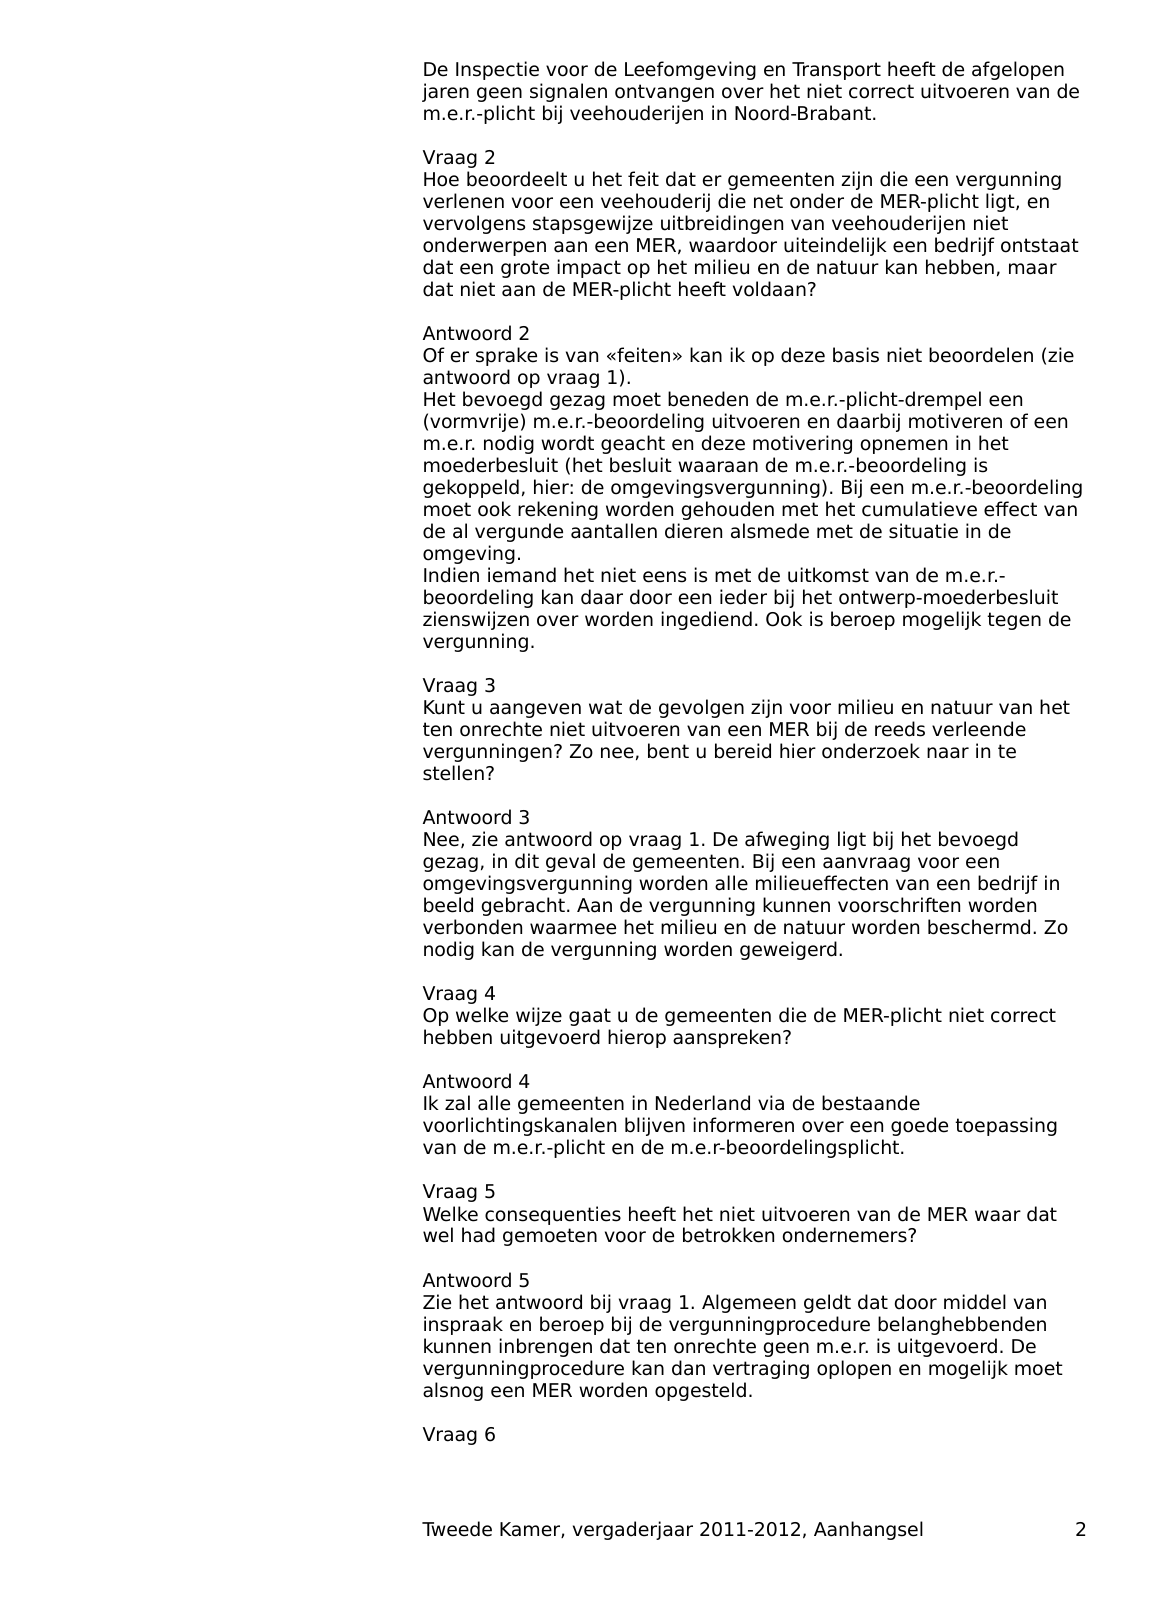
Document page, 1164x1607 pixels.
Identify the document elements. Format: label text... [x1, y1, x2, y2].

text Hoe beoordeelt u het feit dat er gemeenten zijn die een vergunning verlenen voor een veehouderij die net onder de MER-plicht ligt, en vervolgens stapsgewijze uitbreidingen van veehouderijen niet onderwerpen aan een MER, waardoor uiteindelijk een bedrijf ontstaat dat een grote impact op het milieu en de natuur kan hebben, maar dat niet aan de MER-plicht heeft voldaan? [422, 169, 1087, 301]
text Vraag 5 [422, 1181, 1087, 1203]
text De Inspectie voor de Leefomgeving en Transport heeft de afgelopen jaren geen signalen ontvangen over het niet correct uitvoeren van de m.e.r.-plicht bij veehouderijen in Noord-Brabant. [422, 59, 1087, 125]
text Indien iemand het niet eens is met de uitkomst van de m.e.r.-beoordeling kan daar door een ieder bij het ontwerp-moederbesluit zienswijzen over worden ingediend. Ook is beroep mogelijk tegen de vergunning. [422, 565, 1087, 653]
text Of er sprake is van «feiten» kan ik op deze basis niet beoordelen (zie antwoord op vraag 1). [422, 345, 1087, 389]
text Antwoord 5 [422, 1269, 1087, 1292]
text Welke consequenties heeft het niet uitvoeren van de MER waar dat wel had gemoeten voor de betrokken ondernemers? [422, 1203, 1087, 1247]
text Vraag 6 [422, 1424, 1087, 1446]
text Het bevoegd gezag moet beneden de m.e.r.-plicht-drempel een (vormvrije) m.e.r.-beoordeling uitvoeren en daarbij motiveren of een m.e.r. nodig wordt geacht en deze motivering opnemen in het moederbesluit (het besluit waaraan de m.e.r.-beoordeling is gekoppeld, hier: de omgevingsvergunning). Bij een m.e.r.-beoordeling moet ook rekening worden gehouden met het cumulatieve effect van de al vergunde aantallen dieren alsmede met de situatie in de omgeving. [422, 389, 1087, 565]
text Antwoord 3 [422, 807, 1087, 829]
text Antwoord 4 [422, 1071, 1087, 1093]
text Ik zal alle gemeenten in Nederland via de bestaande voorlichtingskanalen blijven informeren over een goede toepassing van de m.e.r.-plicht en de m.e.r-beoordelingsplicht. [422, 1093, 1087, 1159]
text Vraag 2 [422, 147, 1087, 169]
text Kunt u aangeven wat de gevolgen zijn voor milieu en natuur van het ten onrechte niet uitvoeren van een MER bij de reeds verleende vergunningen? Zo nee, bent u bereid hier onderzoek naar in te stellen? [422, 697, 1087, 785]
text Nee, zie antwoord op vraag 1. De afweging ligt bij het bevoegd gezag, in dit geval de gemeenten. Bij een aanvraag voor een omgevingsvergunning worden alle milieueffecten van een bedrijf in beeld gebracht. Aan de vergunning kunnen voorschriften worden verbonden waarmee het milieu en de natuur worden beschermd. Zo nodig kan de vergunning worden geweigerd. [422, 829, 1087, 961]
text Vraag 4 [422, 983, 1087, 1005]
text Zie het antwoord bij vraag 1. Algemeen geldt dat door middel van inspraak en beroep bij de vergunningprocedure belanghebbenden kunnen inbrengen dat ten onrechte geen m.e.r. is uitgevoerd. De vergunningprocedure kan dan vertraging oplopen en mogelijk moet alsnog een MER worden opgesteld. [422, 1292, 1087, 1401]
text Op welke wijze gaat u de gemeenten die de MER-plicht niet correct hebben uitgevoerd hierop aanspreken? [422, 1005, 1087, 1049]
text Antwoord 2 [422, 323, 1087, 345]
text Vraag 3 [422, 675, 1087, 697]
